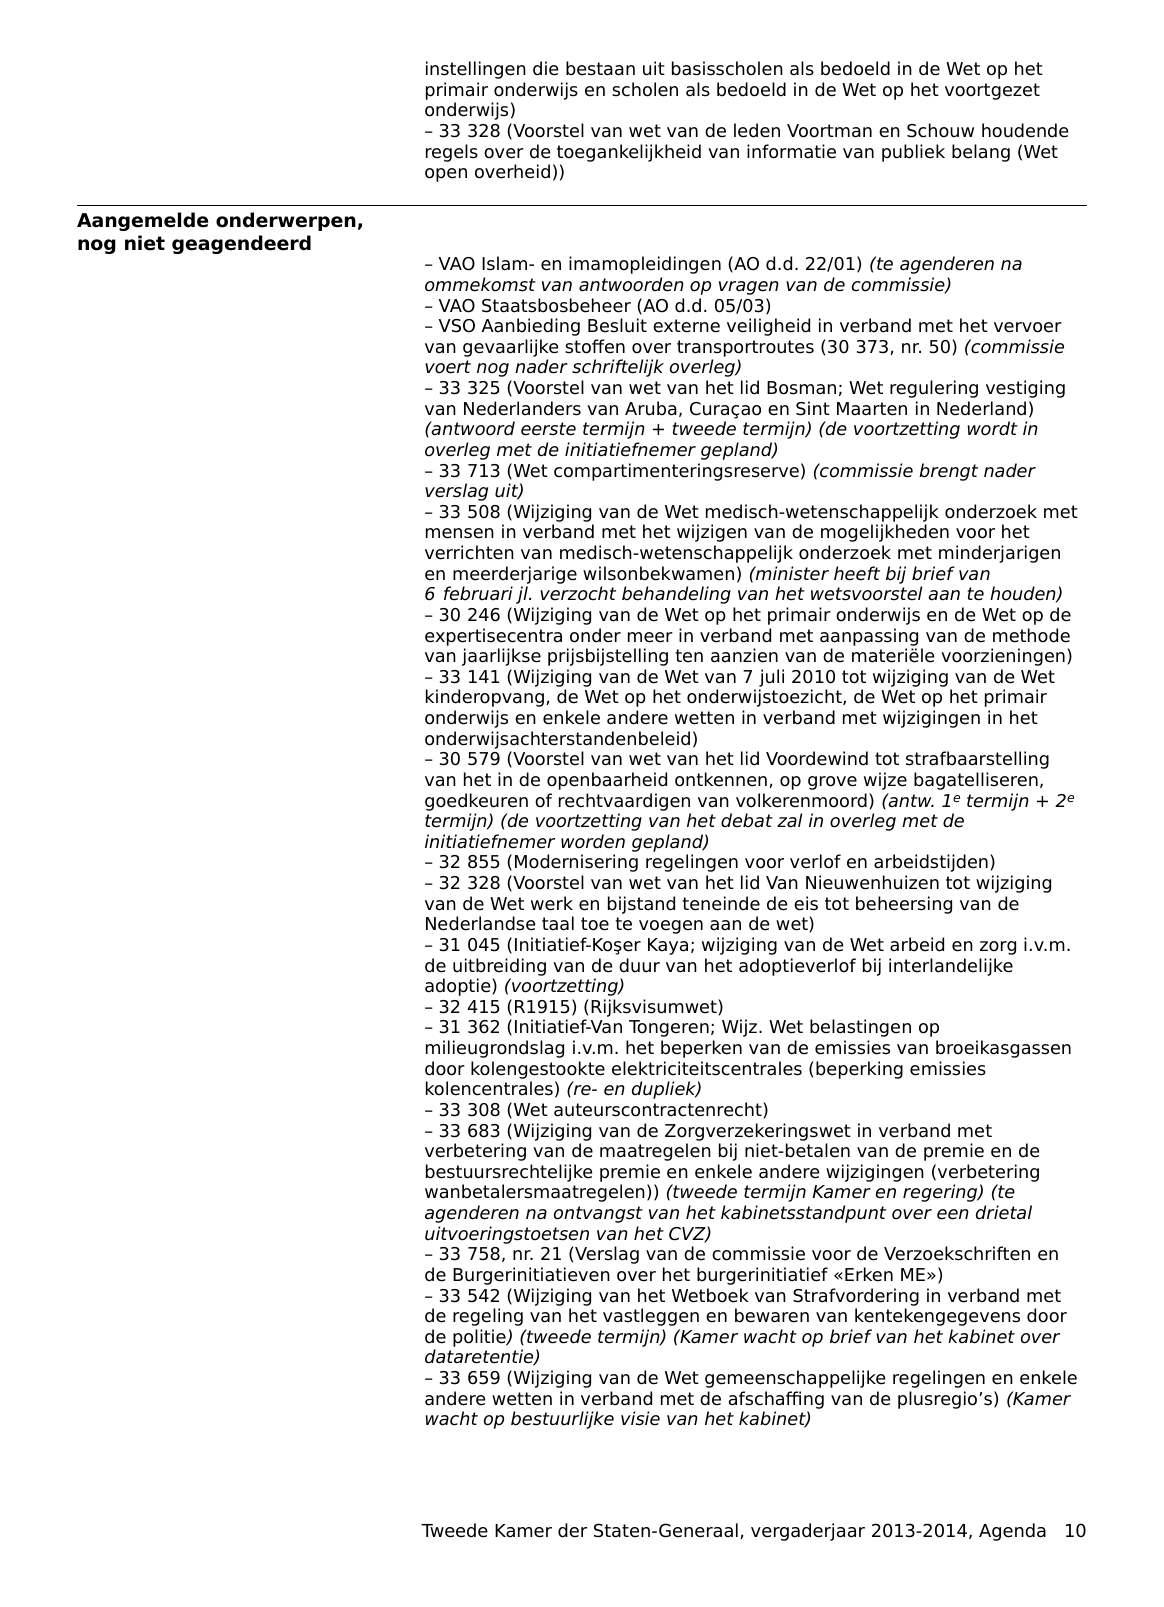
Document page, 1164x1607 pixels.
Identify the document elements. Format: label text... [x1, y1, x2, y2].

table_cell [401, 378, 418, 461]
table_header [401, 206, 418, 254]
table_cell [401, 605, 418, 667]
table_cell – 32 855 (Modernisering regelingen voor verlof en arbeidstijden) [418, 853, 1087, 873]
table_cell – VAO Islam- en imamopleidingen (AO d.d. 22/01) (te agenderen na ommekomst van antwoorden op vragen van de commissie) [418, 254, 1087, 296]
table_cell [401, 121, 418, 183]
table_cell [77, 502, 401, 605]
table_cell [77, 316, 401, 378]
table_cell [401, 853, 418, 873]
table_cell – 33 328 (Voorstel van wet van de leden Voortman en Schouw houdende regels over de toegankelijkheid van informatie van publiek belang (Wet open overheid)) [418, 121, 1087, 183]
table_cell – 33 325 (Voorstel van wet van het lid Bosman; Wet regulering vestiging van Nederlanders van Aruba, Curaçao en Sint Maarten in Nederland) (antwoord eerste termijn + tweede termijn) (de voortzetting wordt in overleg met de initiatiefnemer gepland) [418, 378, 1087, 461]
table_cell [401, 1121, 418, 1244]
table_cell [77, 1244, 401, 1286]
table_cell – 33 713 (Wet compartimenteringsreserve) (commissie brengt nader verslag uit) [418, 461, 1087, 502]
table_cell [77, 1018, 401, 1100]
table_cell – 33 659 (Wijziging van de Wet gemeenschappelijke regelingen en enkele andere wetten in verband met de afschaffing van de plusregio’s) (Kamer wacht op bestuurlijke visie van het kabinet) [418, 1368, 1087, 1430]
table_cell [77, 296, 401, 316]
table_header Aangemelde onderwerpen, nog niet geagendeerd [77, 206, 401, 254]
table_cell [401, 461, 418, 502]
table_cell – VAO Staatsbosbeheer (AO d.d. 05/03) [418, 296, 1087, 316]
table_cell [77, 667, 401, 749]
table_cell [401, 1286, 418, 1368]
table_cell [401, 997, 418, 1017]
table_cell [401, 502, 418, 605]
table_cell instellingen die bestaan uit basisscholen als bedoeld in de Wet op het primair onderwijs en scholen als bedoeld in de Wet op het voortgezet onderwijs) [418, 59, 1087, 121]
table_cell – VSO Aanbieding Besluit externe veiligheid in verband met het vervoer van gevaarlijke stoffen over transportroutes (30 373, nr. 50) (commissie voert nog nader schriftelijk overleg) [418, 316, 1087, 378]
table_cell [401, 59, 418, 121]
table_cell [77, 935, 401, 997]
table_cell [401, 1244, 418, 1286]
table_cell [77, 121, 401, 183]
table_cell [77, 59, 401, 121]
table_cell [401, 316, 418, 378]
table_cell [77, 605, 401, 667]
table_cell – 33 308 (Wet auteurscontractenrecht) [418, 1100, 1087, 1121]
table_cell [77, 853, 401, 873]
table_cell [401, 296, 418, 316]
table_cell [77, 997, 401, 1017]
table_cell [77, 378, 401, 461]
table_cell [77, 254, 401, 296]
table_cell [77, 1100, 401, 1121]
table_cell – 33 508 (Wijziging van de Wet medisch-wetenschappelijk onderzoek met mensen in verband met het wijzigen van de mogelijkheden voor het verrichten van medisch-wetenschappelijk onderzoek met minderjarigen en meerderjarige wilsonbekwamen) (minister heeft bij brief van 6 februari jl. verzocht behandeling van het wetsvoorstel aan te houden) [418, 502, 1087, 605]
table_cell – 33 141 (Wijziging van de Wet van 7 juli 2010 tot wijziging van de Wet kinderopvang, de Wet op het onderwijstoezicht, de Wet op het primair onderwijs en enkele andere wetten in verband met wijzigingen in het onderwijsachterstandenbeleid) [418, 667, 1087, 749]
table_cell [77, 1286, 401, 1368]
table_cell [401, 935, 418, 997]
table_cell – 31 362 (Initiatief-Van Tongeren; Wijz. Wet belastingen op milieugrondslag i.v.m. het beperken van de emissies van broeikasgassen door kolengestookte elektriciteitscentrales (beperking emissies kolencentrales) (re- en dupliek) [418, 1018, 1087, 1100]
table_cell [77, 873, 401, 935]
table_cell – 33 758, nr. 21 (Verslag van de commissie voor de Verzoekschriften en de Burgerinitiatieven over het burgerinitiatief «Erken ME») [418, 1244, 1087, 1286]
table_cell – 30 579 (Voorstel van wet van het lid Voordewind tot strafbaarstelling van het in de openbaarheid ontkennen, op grove wijze bagatelliseren, goedkeuren of rechtvaardigen van volkerenmoord) (antw. 1e termijn + 2e termijn) (de voortzetting van het debat zal in overleg met de initiatiefnemer worden gepland) [418, 749, 1087, 852]
table_cell – 31 045 (Initiatief-Koşer Kaya; wijziging van de Wet arbeid en zorg i.v.m. de uitbreiding van de duur van het adoptieverlof bij interlandelijke adoptie) (voortzetting) [418, 935, 1087, 997]
table_cell – 33 542 (Wijziging van het Wetboek van Strafvordering in verband met de regeling van het vastleggen en bewaren van kentekengegevens door de politie) (tweede termijn) (Kamer wacht op brief van het kabinet over dataretentie) [418, 1286, 1087, 1368]
table_cell [401, 749, 418, 852]
table_cell – 30 246 (Wijziging van de Wet op het primair onderwijs en de Wet op de expertisecentra onder meer in verband met aanpassing van de methode van jaarlijkse prijsbijstelling ten aanzien van de materiële voorzieningen) [418, 605, 1087, 667]
table_cell [401, 667, 418, 749]
table_cell [77, 749, 401, 852]
table_cell [77, 461, 401, 502]
table_cell [401, 1018, 418, 1100]
table_cell – 32 328 (Voorstel van wet van het lid Van Nieuwenhuizen tot wijziging van de Wet werk en bijstand teneinde de eis tot beheersing van de Nederlandse taal toe te voegen aan de wet) [418, 873, 1087, 935]
table_cell – 32 415 (R1915) (Rijksvisumwet) [418, 997, 1087, 1017]
table_cell [401, 873, 418, 935]
table_cell – 33 683 (Wijziging van de Zorgverzekeringswet in verband met verbetering van de maatregelen bij niet-betalen van de premie en de bestuursrechtelijke premie en enkele andere wijzigingen (verbetering wanbetalersmaatregelen)) (tweede termijn Kamer en regering) (te agenderen na ontvangst van het kabinetsstandpunt over een drietal uitvoeringstoetsen van het CVZ) [418, 1121, 1087, 1244]
table_header [418, 206, 1087, 254]
table_cell [77, 1121, 401, 1244]
table_cell [401, 1100, 418, 1121]
table_cell [401, 254, 418, 296]
table_cell [77, 1368, 401, 1430]
table_cell [401, 1368, 418, 1430]
